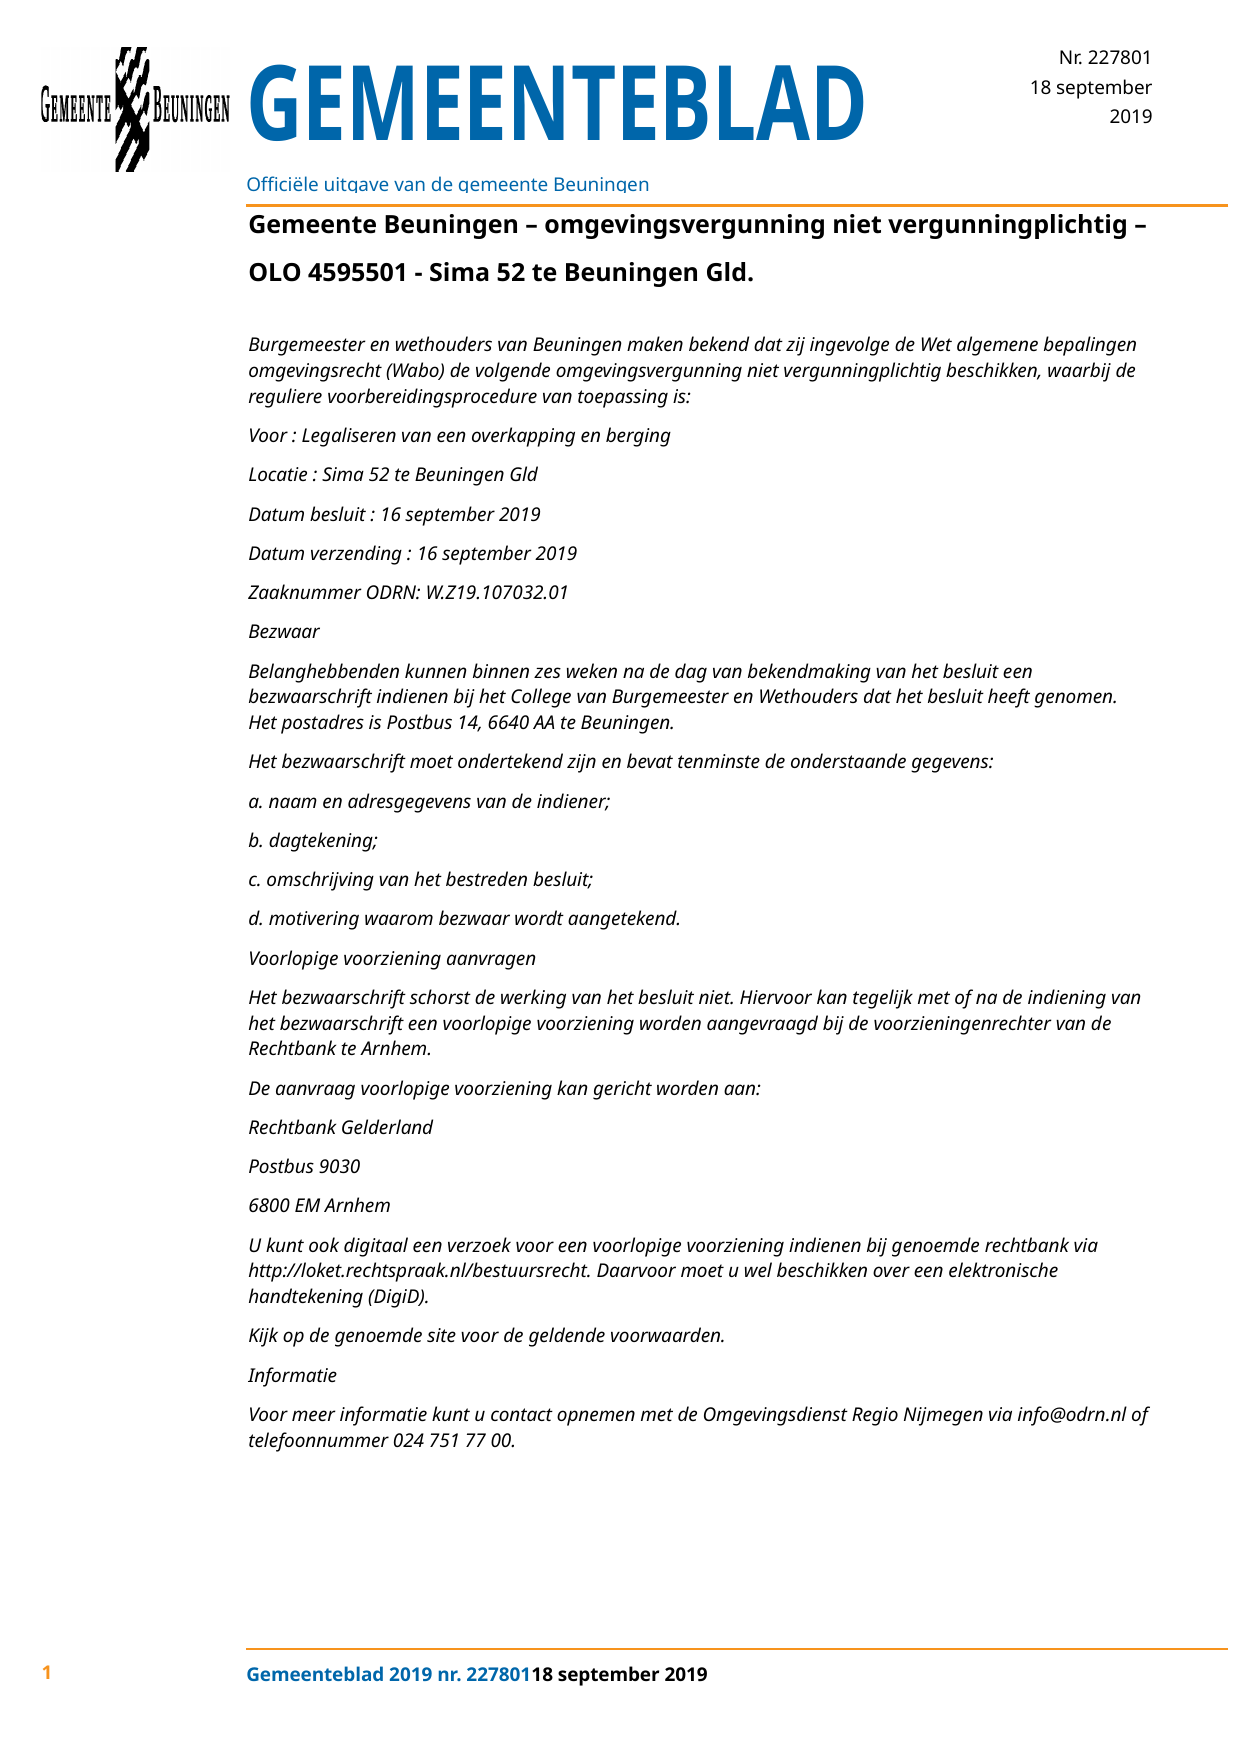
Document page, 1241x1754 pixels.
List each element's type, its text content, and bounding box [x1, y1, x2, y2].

text Voorlopige voorziening aanvragen [248, 945, 1152, 971]
text Belanghebbenden kunnen binnen zes weken na de dag van bekendmaking van het besluit een bezwaarschrift indienen bij het College van Burgemeester en Wethouders dat het besluit heeft genomen. Het postadres is Postbus 14, 6640 AA te Beuningen. [248, 658, 1152, 735]
text Rechtbank Gelderland [248, 1114, 1152, 1140]
text Het bezwaarschrift schorst de werking van het besluit niet. Hiervoor kan tegelijk met of na de indiening van het bezwaarschrift een voorlopige voorziening worden aangevraagd bij de voorzieningenrechter van de Rechtbank te Arnhem. [248, 984, 1152, 1061]
text Voor meer informatie kunt u contact opnemen met de Omgevingsdienst Regio Nijmegen via info@odrn.nl of telefoonnummer 024 751 77 00. [248, 1401, 1152, 1453]
text Informatie [248, 1362, 1152, 1388]
picture [41, 47, 231, 172]
text Gemeente Beuningen – omgevingsvergunning niet vergunningplichtig – OLO 4595501 - Sima 52 te Beuningen Gld. [248, 207, 1152, 288]
text Datum besluit : 16 september 2019 [248, 501, 1152, 526]
text Locatie : Sima 52 te Beuningen Gld [248, 461, 1152, 487]
text b. dagtekening; [248, 827, 1152, 853]
text Bezwaar [248, 618, 1152, 644]
text U kunt ook digitaal een verzoek voor een voorlopige voorziening indienen bij genoemde rechtbank via http://loket.rechtspraak.nl/bestuursrecht. Daarvoor moet u wel beschikken over een elektronische handtekening (DigiD). [248, 1232, 1152, 1309]
text 6800 EM Arnhem [248, 1193, 1152, 1218]
text a. naam en adresgegevens van de indiener; [248, 788, 1152, 813]
text c. omschrijving van het bestreden besluit; [248, 866, 1152, 892]
text De aanvraag voorlopige voorziening kan gericht worden aan: [248, 1075, 1152, 1101]
text Burgemeester en wethouders van Beuningen maken bekend dat zij ingevolge de Wet algemene bepalingen omgevingsrecht (Wabo) de volgende omgevingsvergunning niet vergunningplichtig beschikken, waarbij de reguliere voorbereidingsprocedure van toepassing is: [248, 331, 1152, 409]
text Kijk op de genoemde site voor de geldende voorwaarden. [248, 1323, 1152, 1348]
text Datum verzending : 16 september 2019 [248, 540, 1152, 566]
text d. motivering waarom bezwaar wordt aangetekend. [248, 906, 1152, 931]
text Postbus 9030 [248, 1153, 1152, 1179]
text Voor : Legaliseren van een overkapping en berging [248, 422, 1152, 448]
text Het bezwaarschrift moet ondertekend zijn en bevat tenminste de onderstaande gegevens: [248, 748, 1152, 774]
text Zaaknummer ODRN: W.Z19.107032.01 [248, 579, 1152, 605]
